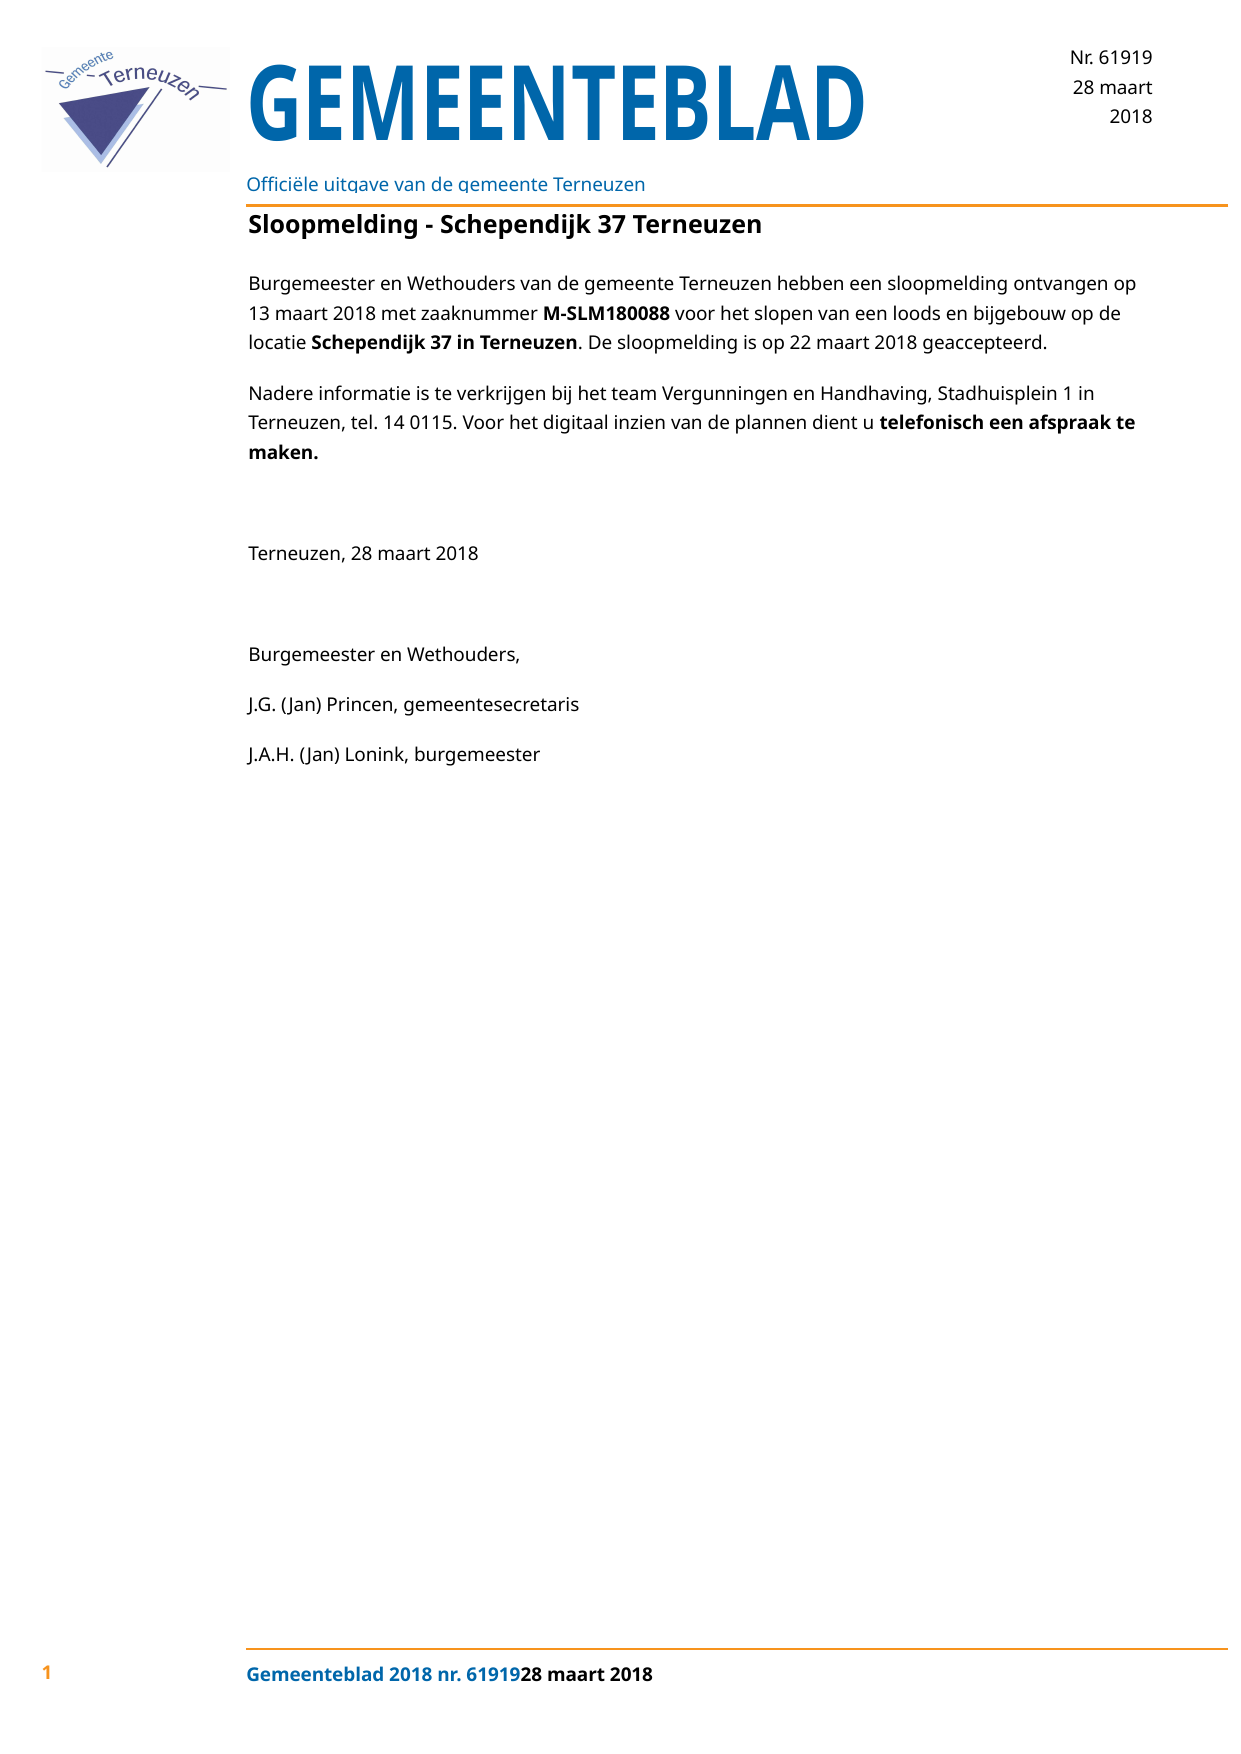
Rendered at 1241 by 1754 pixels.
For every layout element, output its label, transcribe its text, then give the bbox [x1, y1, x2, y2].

text Sloopmelding - Schependijk 37 Terneuzen [248, 207, 1152, 241]
text J.A.H. (Jan) Lonink, burgemeester [248, 742, 1152, 767]
text Burgemeester en Wethouders van de gemeente Terneuzen hebben een sloopmelding ontvangen op 13 maart 2018 met zaaknummer M-SLM180088 voor het slopen van een loods en bijgebouw op de locatie Schependijk 37 in Terneuzen. De sloopmelding is op 22 maart 2018 geaccepteerd. [248, 270, 1152, 355]
text Terneuzen, 28 maart 2018 [248, 540, 1152, 566]
text Burgemeester en Wethouders, [248, 641, 1152, 666]
text Nadere informatie is te verkrijgen bij het team Vergunningen en Handhaving, Stadhuisplein 1 in Terneuzen, tel. 14 0115. Voor het digitaal inzien van de plannen dient u telefonisch een afspraak te maken. [248, 380, 1152, 465]
text J.G. (Jan) Princen, gemeentesecretaris [248, 691, 1152, 717]
picture [41, 47, 231, 172]
